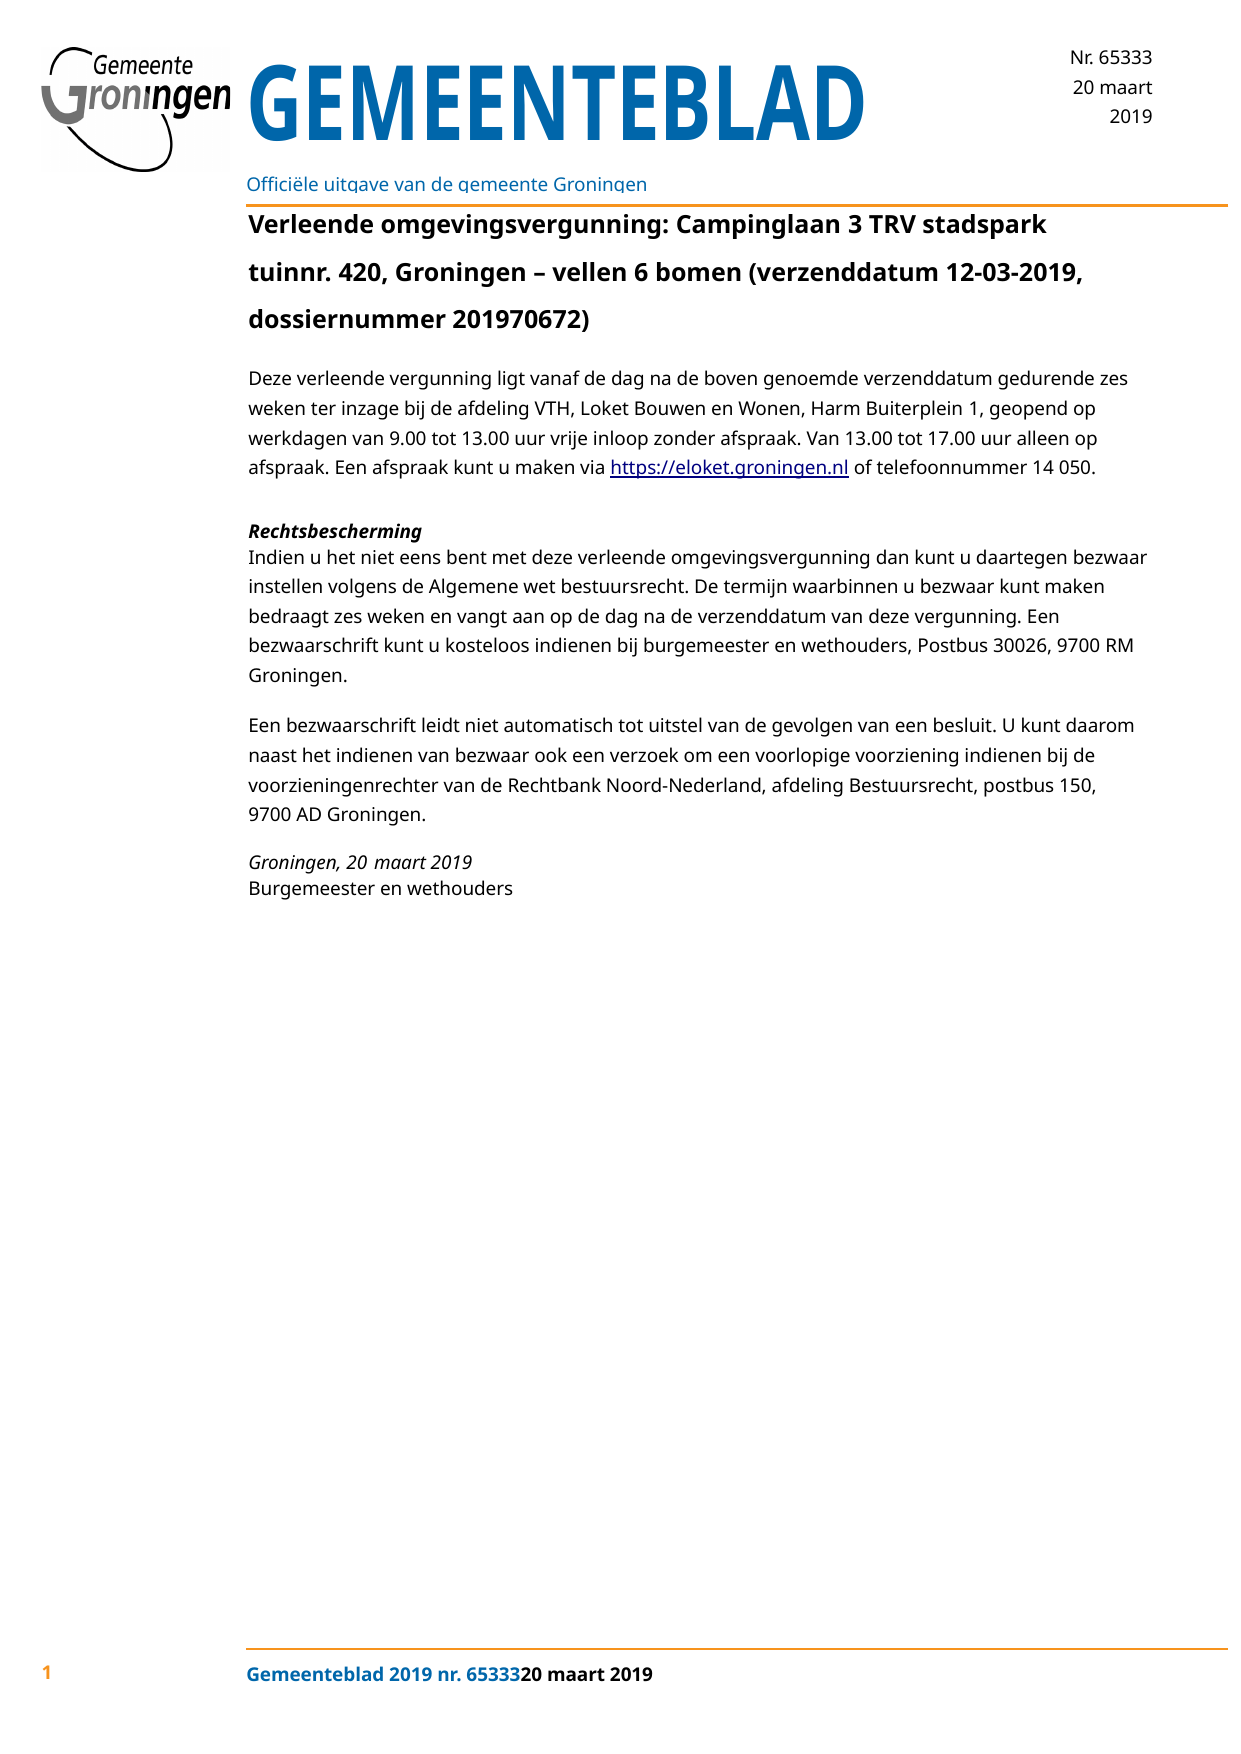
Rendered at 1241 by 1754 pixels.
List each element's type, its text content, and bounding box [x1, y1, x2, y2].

text Rechtsbescherming [248, 518, 1152, 544]
text Burgemeester en wethouders [248, 875, 1152, 901]
text Deze verleende vergunning ligt vanaf de dag na de boven genoemde verzenddatum gedurende zes weken ter inzage bij de afdeling VTH, Loket Bouwen en Wonen, Harm Buiterplein 1, geopend op werkdagen van 9.00 tot 13.00 uur vrije inloop zonder afspraak. Van 13.00 tot 17.00 uur alleen op afspraak. Een afspraak kunt u maken via https://eloket.groningen.nl of telefoonnummer 14 050. [248, 366, 1152, 480]
text Een bezwaarschrift leidt niet automatisch tot uitstel van de gevolgen van een besluit. U kunt daarom naast het indienen van bezwaar ook een verzoek om een voorlopige voorziening indienen bij de voorzieningenrechter van de Rechtbank Noord-Nederland, afdeling Bestuursrecht, postbus 150, 9700 AD Groningen. [248, 713, 1152, 827]
text Indien u het niet eens bent met deze verleende omgevingsvergunning dan kunt u daartegen bezwaar instellen volgens de Algemene wet bestuursrecht. De termijn waarbinnen u bezwaar kunt maken bedraagt zes weken en vangt aan op de dag na de verzenddatum van deze vergunning. Een bezwaarschrift kunt u kosteloos indienen bij burgemeester en wethouders, Postbus 30026, 9700 RM Groningen. [248, 544, 1152, 688]
text Verleende omgevingsvergunning: Campinglaan 3 TRV stadspark tuinnr. 420, Groningen – vellen 6 bomen (verzenddatum 12-03-2019, dossiernummer 201970672) [248, 207, 1152, 336]
text Groningen, 20 maart 2019 [248, 849, 1152, 875]
picture [41, 47, 231, 172]
